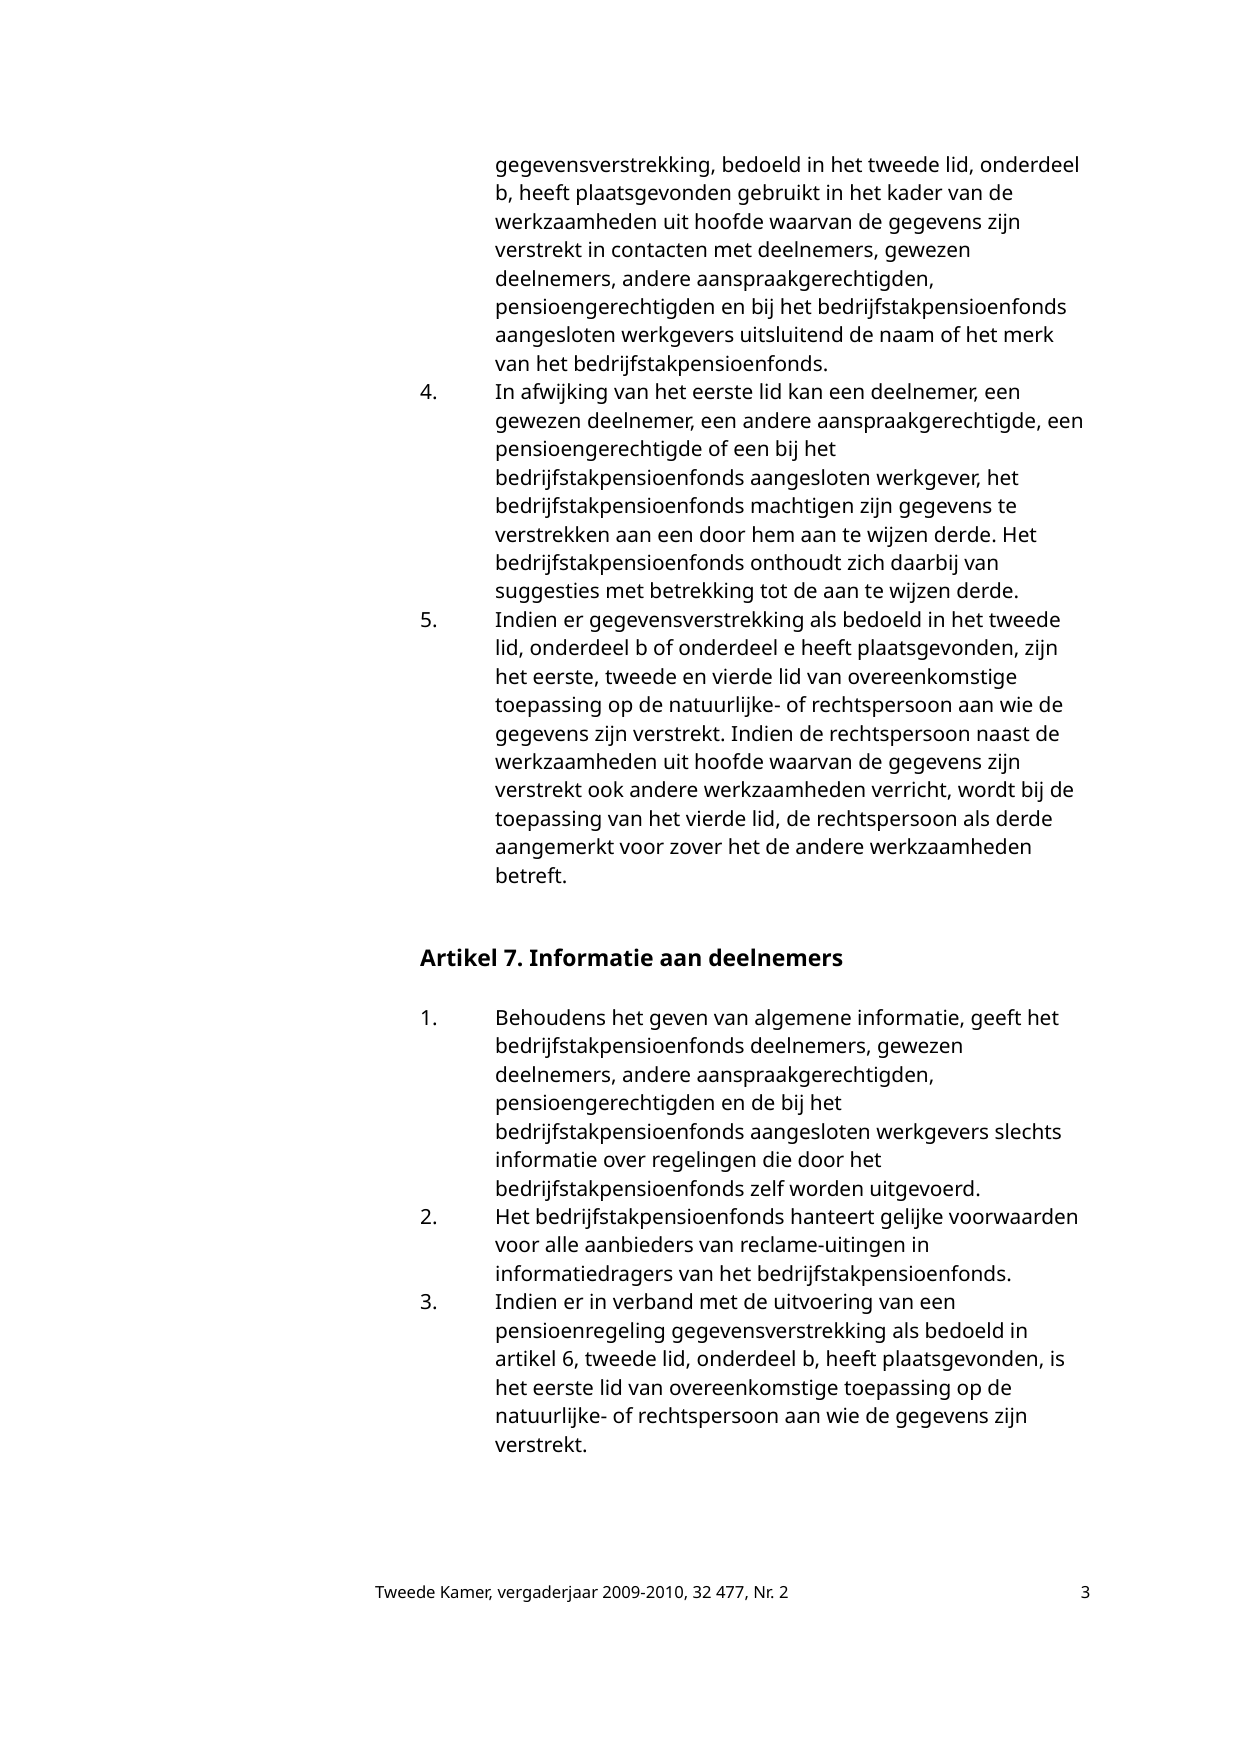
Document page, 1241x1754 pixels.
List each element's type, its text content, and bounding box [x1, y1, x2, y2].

list Indien er gegevensverstrekking als bedoeld in het tweede lid, onderdeel b of onderdeel e heeft plaatsgevonden, zijn het eerste, tweede en vierde lid van overeenkomstige toepassing op de natuurlijke- of rechtspersoon aan wie de gegevens zijn verstrekt. Indien de rechtspersoon naast de werkzaamheden uit hoofde waarvan de gegevens zijn verstrekt ook andere werkzaamheden verricht, wordt bij de toepassing van het vierde lid, de rechtspersoon als derde aangemerkt voor zover het de andere werkzaamheden betreft. [420, 605, 1090, 889]
list Het bedrijfstakpensioenfonds hanteert gelijke voorwaarden voor alle aanbieders van reclame-uitingen in informatiedragers van het bedrijfstakpensioenfonds. [420, 1202, 1090, 1287]
list gegevensverstrekking, bedoeld in het tweede lid, onderdeel b, heeft plaatsgevonden gebruikt in het kader van de werkzaamheden uit hoofde waarvan de gegevens zijn verstrekt in contacten met deelnemers, gewezen deelnemers, andere aanspraakgerechtigden, pensioengerechtigden en bij het bedrijfstakpensioenfonds aangesloten werkgevers uitsluitend de naam of het merk van het bedrijfstakpensioenfonds. [420, 150, 1090, 377]
subtitle Artikel 7. Informatie aan deelnemers [420, 942, 1090, 973]
list In afwijking van het eerste lid kan een deelnemer, een gewezen deelnemer, een andere aanspraakgerechtigde, een pensioengerechtigde of een bij het bedrijfstakpensioenfonds aangesloten werkgever, het bedrijfstakpensioenfonds machtigen zijn gegevens te verstrekken aan een door hem aan te wijzen derde. Het bedrijfstakpensioenfonds onthoudt zich daarbij van suggesties met betrekking tot de aan te wijzen derde. [420, 377, 1090, 605]
list Indien er in verband met de uitvoering van een pensioenregeling gegevensverstrekking als bedoeld in artikel 6, tweede lid, onderdeel b, heeft plaatsgevonden, is het eerste lid van overeenkomstige toepassing op de natuurlijke- of rechtspersoon aan wie de gegevens zijn verstrekt. [420, 1287, 1090, 1458]
list Behoudens het geven van algemene informatie, geeft het bedrijfstakpensioenfonds deelnemers, gewezen deelnemers, andere aanspraakgerechtigden, pensioengerechtigden en de bij het bedrijfstakpensioenfonds aangesloten werkgevers slechts informatie over regelingen die door het bedrijfstakpensioenfonds zelf worden uitgevoerd. [420, 1003, 1090, 1202]
